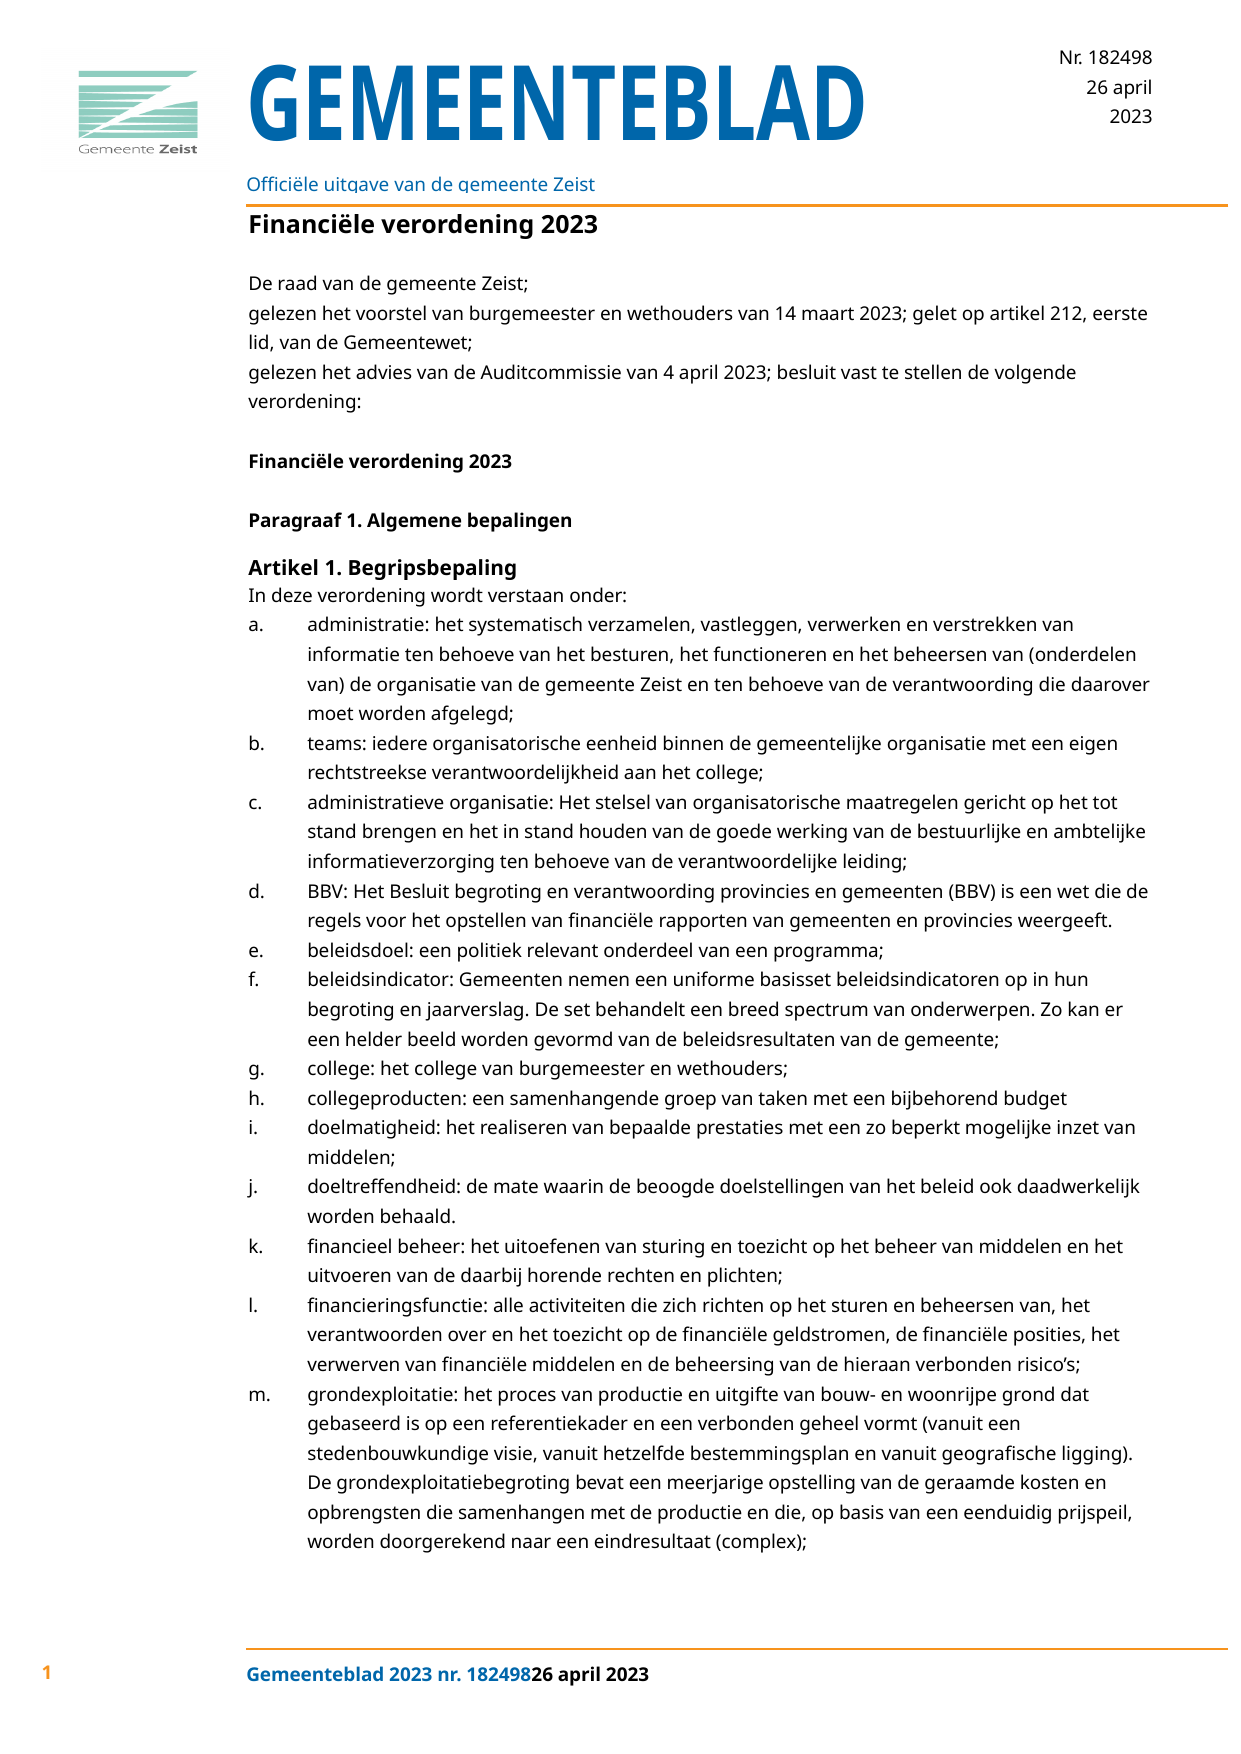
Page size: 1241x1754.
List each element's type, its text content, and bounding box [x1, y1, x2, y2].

list grondexploitatie: het proces van productie en uitgifte van bouw- en woonrijpe grond dat gebaseerd is op een referentiekader en een verbonden geheel vormt (vanuit een stedenbouwkundige visie, vanuit hetzelfde bestemmingsplan en vanuit geografische ligging). De grondexploitatiebegroting bevat een meerjarige opstelling van de geraamde kosten en opbrengsten die samenhangen met de productie en die, op basis van een eenduidig prijspeil, worden doorgerekend naar een eindresultaat (complex); [248, 1381, 1152, 1554]
list financieel beheer: het uitoefenen van sturing en toezicht op het beheer van middelen en het uitvoeren van de daarbij horende rechten en plichten; [248, 1233, 1152, 1288]
list doelmatigheid: het realiseren van bepaalde prestaties met een zo beperkt mogelijke inzet van middelen; [248, 1114, 1152, 1170]
text Financiële verordening 2023 [248, 448, 1152, 473]
list beleidsdoel: een politiek relevant onderdeel van een programma; [248, 937, 1152, 963]
text Financiële verordening 2023 [248, 207, 1152, 241]
text De raad van de gemeente Zeist; [248, 270, 1152, 296]
text Artikel 1. Begripsbepaling [248, 553, 1152, 582]
list beleidsindicator: Gemeenten nemen een uniforme basisset beleidsindicatoren op in hun begroting en jaarverslag. De set behandelt een breed spectrum van onderwerpen. Zo kan er een helder beeld worden gevormd van de beleidsresultaten van de gemeente; [248, 967, 1152, 1051]
picture [41, 47, 231, 172]
list college: het college van burgemeester en wethouders; [248, 1055, 1152, 1081]
list doeltreffendheid: de mate waarin de beoogde doelstellingen van het beleid ook daadwerkelijk worden behaald. [248, 1174, 1152, 1229]
list administratieve organisatie: Het stelsel van organisatorische maatregelen gericht op het tot stand brengen en het in stand houden van de goede werking van de bestuurlijke en ambtelijke informatieverzorging ten behoeve van de verantwoordelijke leiding; [248, 789, 1152, 874]
text gelezen het advies van de Auditcommissie van 4 april 2023; besluit vast te stellen de volgende verordening: [248, 359, 1152, 414]
list financieringsfunctie: alle activiteiten die zich richten op het sturen en beheersen van, het verantwoorden over en het toezicht op de financiële geldstromen, de financiële posities, het verwerven van financiële middelen en de beheersing van de hieraan verbonden risico’s; [248, 1292, 1152, 1377]
list collegeproducten: een samenhangende groep van taken met een bijbehorend budget [248, 1085, 1152, 1111]
list administratie: het systematisch verzamelen, vastleggen, verwerken en verstrekken van informatie ten behoeve van het besturen, het functioneren en het beheersen van (onderdelen van) de organisatie van de gemeente Zeist en ten behoeve van de verantwoording die daarover moet worden afgelegd; [248, 612, 1152, 726]
text In deze verordening wordt verstaan onder: [248, 582, 1152, 608]
list BBV: Het Besluit begroting en verantwoording provincies en gemeenten (BBV) is een wet die de regels voor het opstellen van financiële rapporten van gemeenten en provincies weergeeft. [248, 878, 1152, 933]
text Paragraaf 1. Algemene bepalingen [248, 507, 1152, 533]
text gelezen het voorstel van burgemeester en wethouders van 14 maart 2023; gelet op artikel 212, eerste lid, van de Gemeentewet; [248, 300, 1152, 355]
list teams: iedere organisatorische eenheid binnen de gemeentelijke organisatie met een eigen rechtstreekse verantwoordelijkheid aan het college; [248, 730, 1152, 785]
